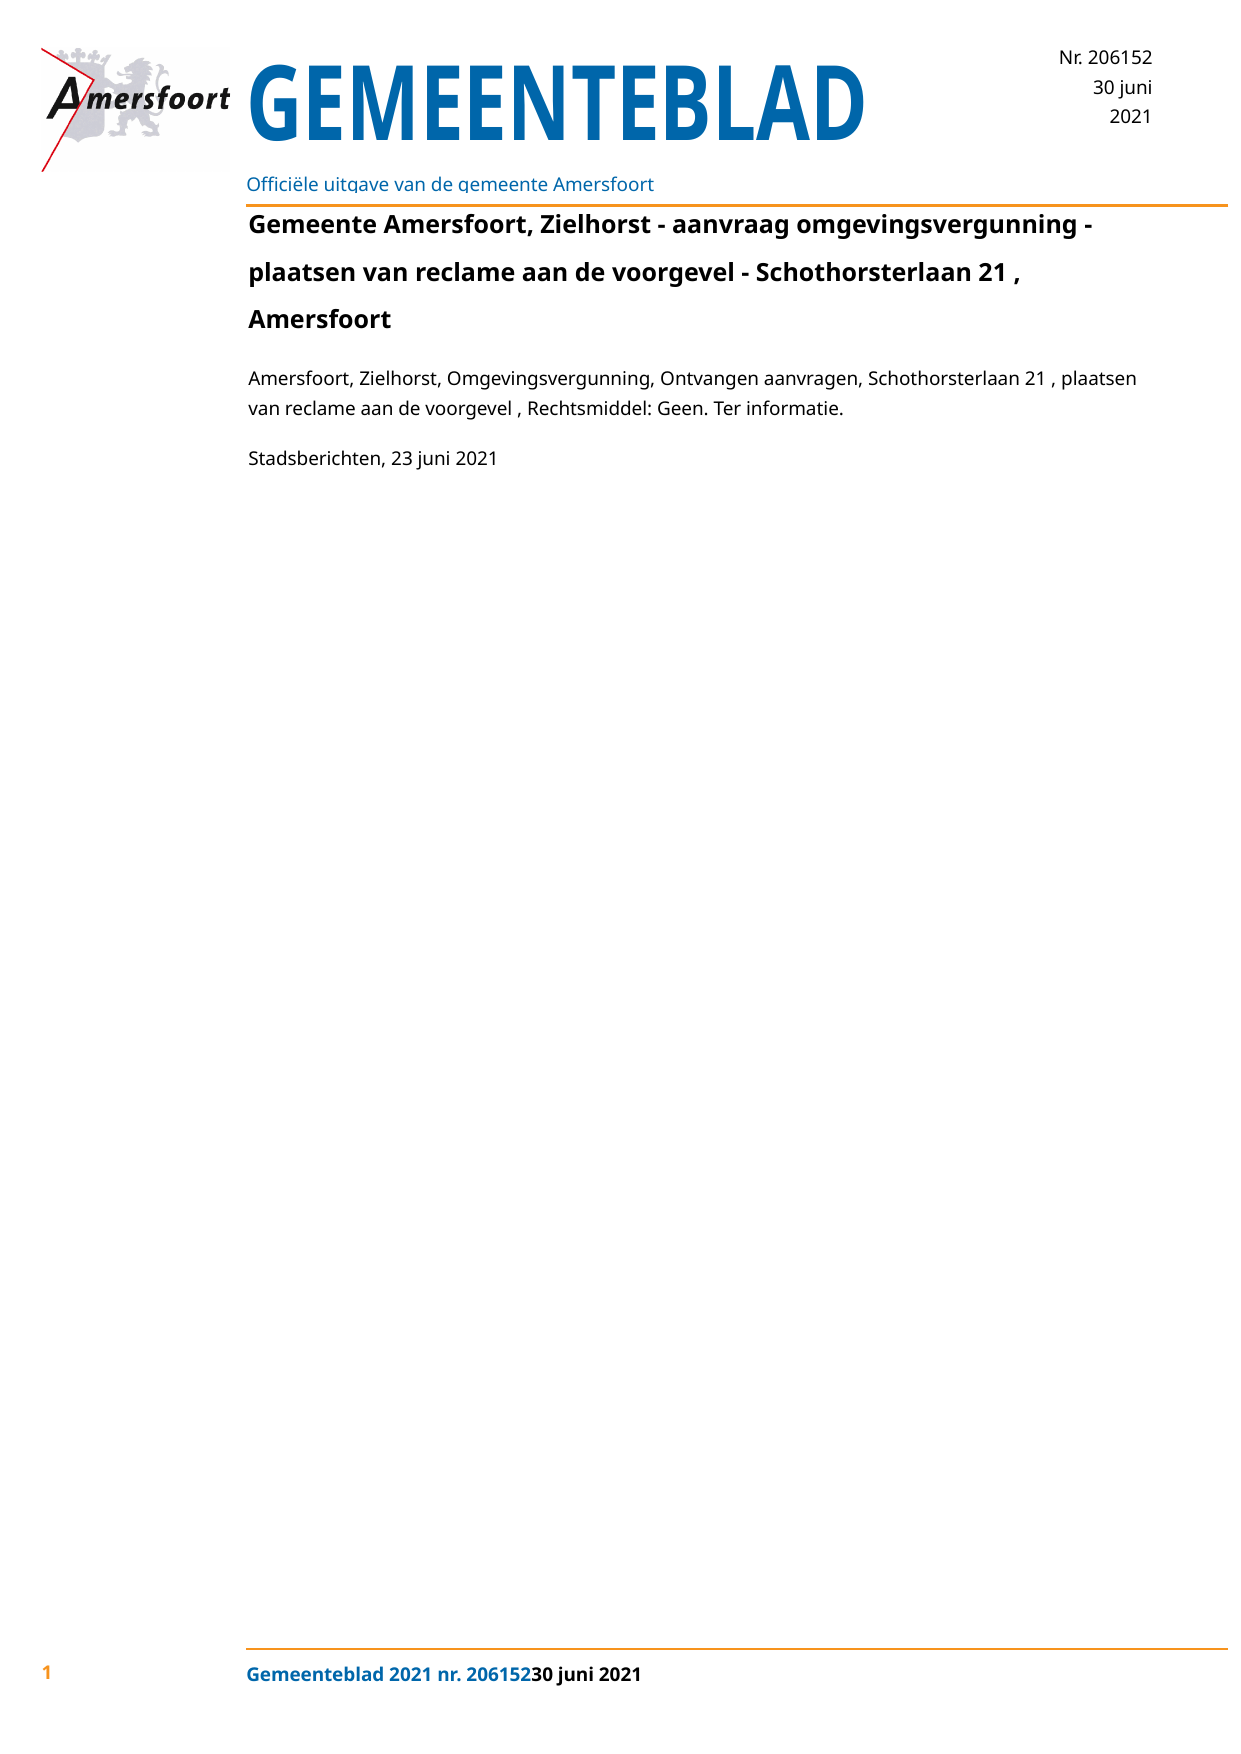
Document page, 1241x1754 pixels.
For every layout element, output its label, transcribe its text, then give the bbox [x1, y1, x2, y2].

text Amersfoort, Zielhorst, Omgevingsvergunning, Ontvangen aanvragen, Schothorsterlaan 21 , plaatsen van reclame aan de voorgevel , Rechtsmiddel: Geen. Ter informatie. [248, 366, 1152, 421]
picture [41, 47, 231, 172]
text Gemeente Amersfoort, Zielhorst - aanvraag omgevingsvergunning - plaatsen van reclame aan de voorgevel - Schothorsterlaan 21 , Amersfoort [248, 207, 1152, 336]
text Stadsberichten, 23 juni 2021 [248, 446, 1152, 471]
